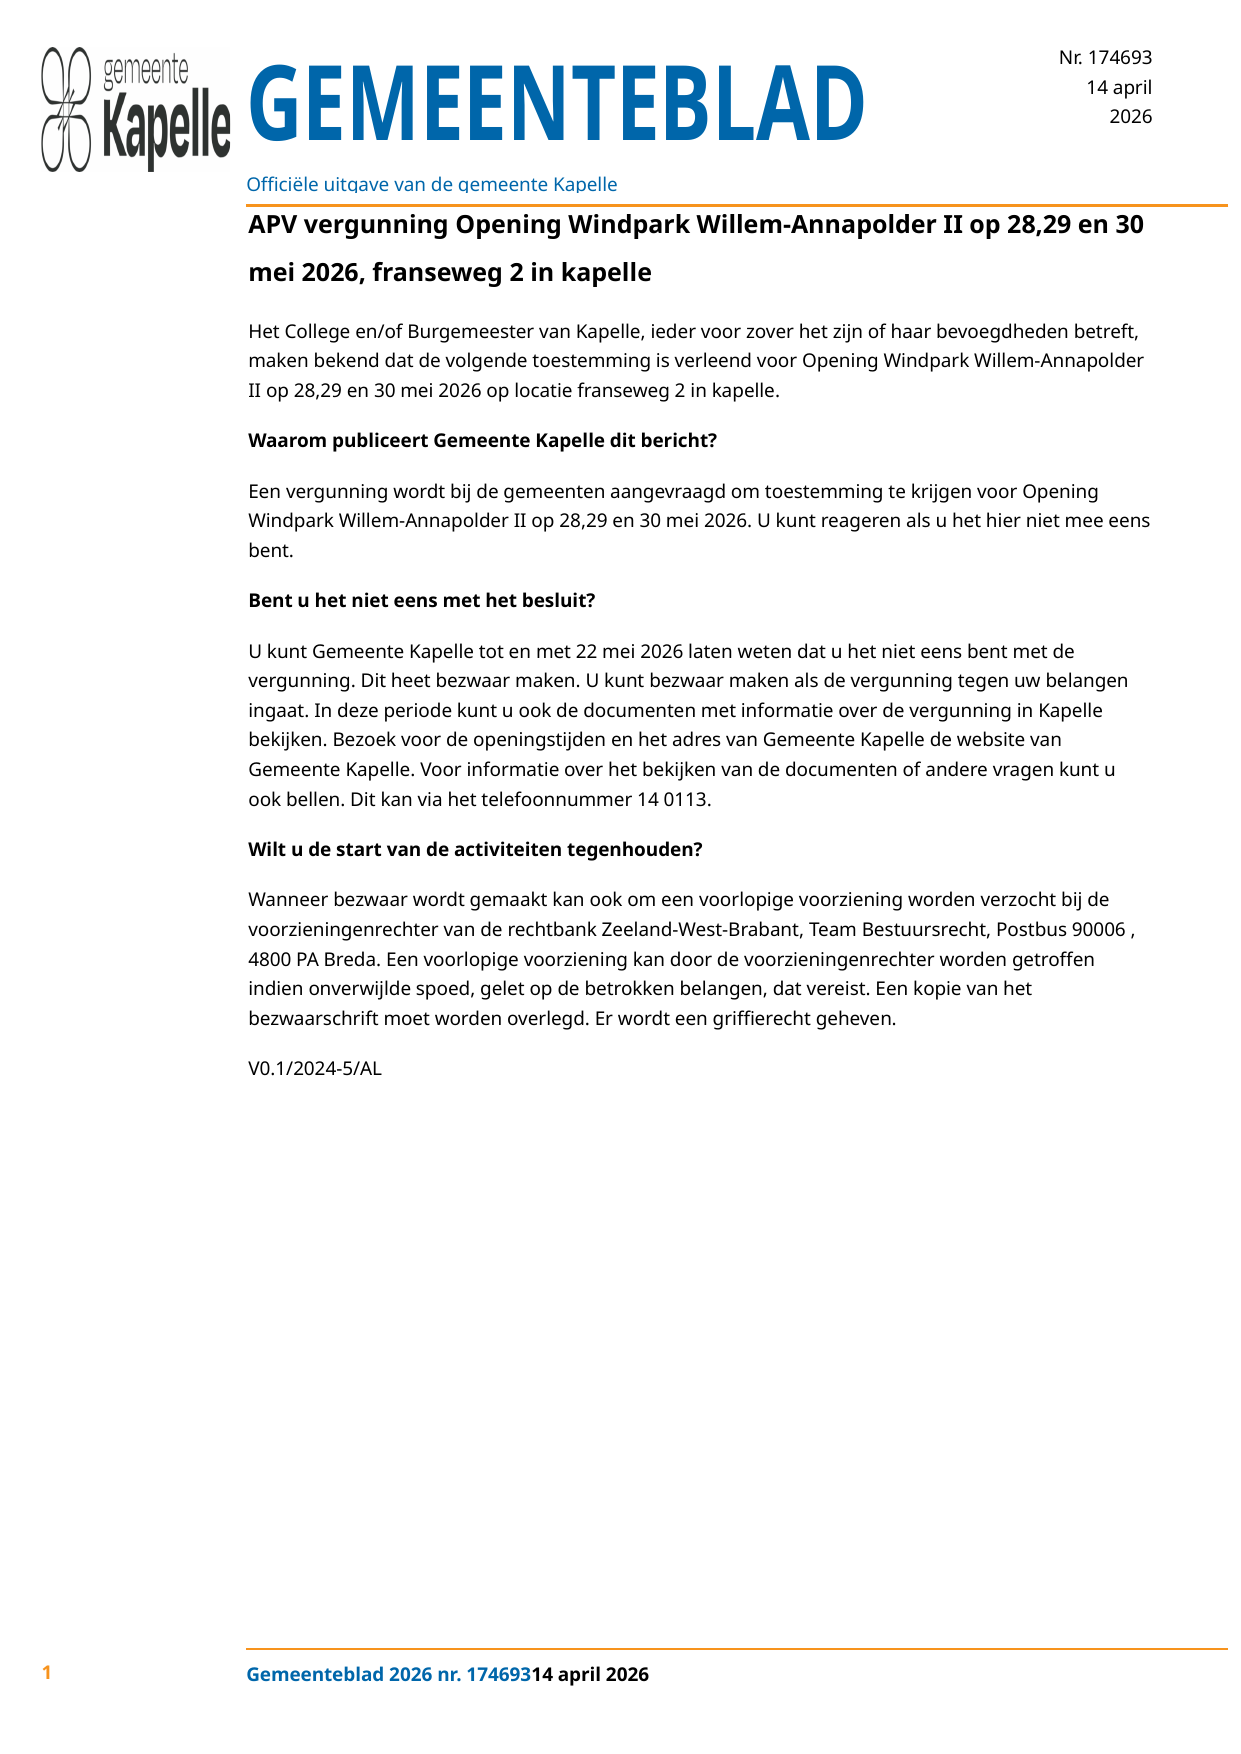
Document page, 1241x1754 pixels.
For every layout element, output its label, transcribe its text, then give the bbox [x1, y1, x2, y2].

text Het College en/of Burgemeester van Kapelle, ieder voor zover het zijn of haar bevoegdheden betreft, maken bekend dat de volgende toestemming is verleend voor Opening Windpark Willem-Annapolder II op 28,29 en 30 mei 2026 op locatie franseweg 2 in kapelle. [248, 318, 1152, 403]
text Een vergunning wordt bij de gemeenten aangevraagd om toestemming te krijgen voor Opening Windpark Willem-Annapolder II op 28,29 en 30 mei 2026. U kunt reageren als u het hier niet mee eens bent. [248, 478, 1152, 563]
text Wanneer bezwaar wordt gemaakt kan ook om een voorlopige voorziening worden verzocht bij de voorzieningenrechter van de rechtbank Zeeland-West-Brabant, Team Bestuursrecht, Postbus 90006 , 4800 PA Breda. Een voorlopige voorziening kan door de voorzieningenrechter worden getroffen indien onverwijlde spoed, gelet op de betrokken belangen, dat vereist. Een kopie van het bezwaarschrift moet worden overlegd. Er wordt een griffierecht geheven. [248, 887, 1152, 1031]
picture [41, 47, 231, 172]
text Bent u het niet eens met het besluit? [248, 587, 1152, 613]
text V0.1/2024-5/AL [248, 1055, 1152, 1081]
text Waarom publiceert Gemeente Kapelle dit bericht? [248, 427, 1152, 453]
text Wilt u de start van de activiteiten tegenhouden? [248, 836, 1152, 862]
text U kunt Gemeente Kapelle tot en met 22 mei 2026 laten weten dat u het niet eens bent met de vergunning. Dit heet bezwaar maken. U kunt bezwaar maken als de vergunning tegen uw belangen ingaat. In deze periode kunt u ook de documenten met informatie over de vergunning in Kapelle bekijken. Bezoek voor de openingstijden en het adres van Gemeente Kapelle de website van Gemeente Kapelle. Voor informatie over het bekijken van de documenten of andere vragen kunt u ook bellen. Dit kan via het telefoonnummer 14 0113. [248, 638, 1152, 812]
text APV vergunning Opening Windpark Willem-Annapolder II op 28,29 en 30 mei 2026, franseweg 2 in kapelle [248, 207, 1152, 288]
